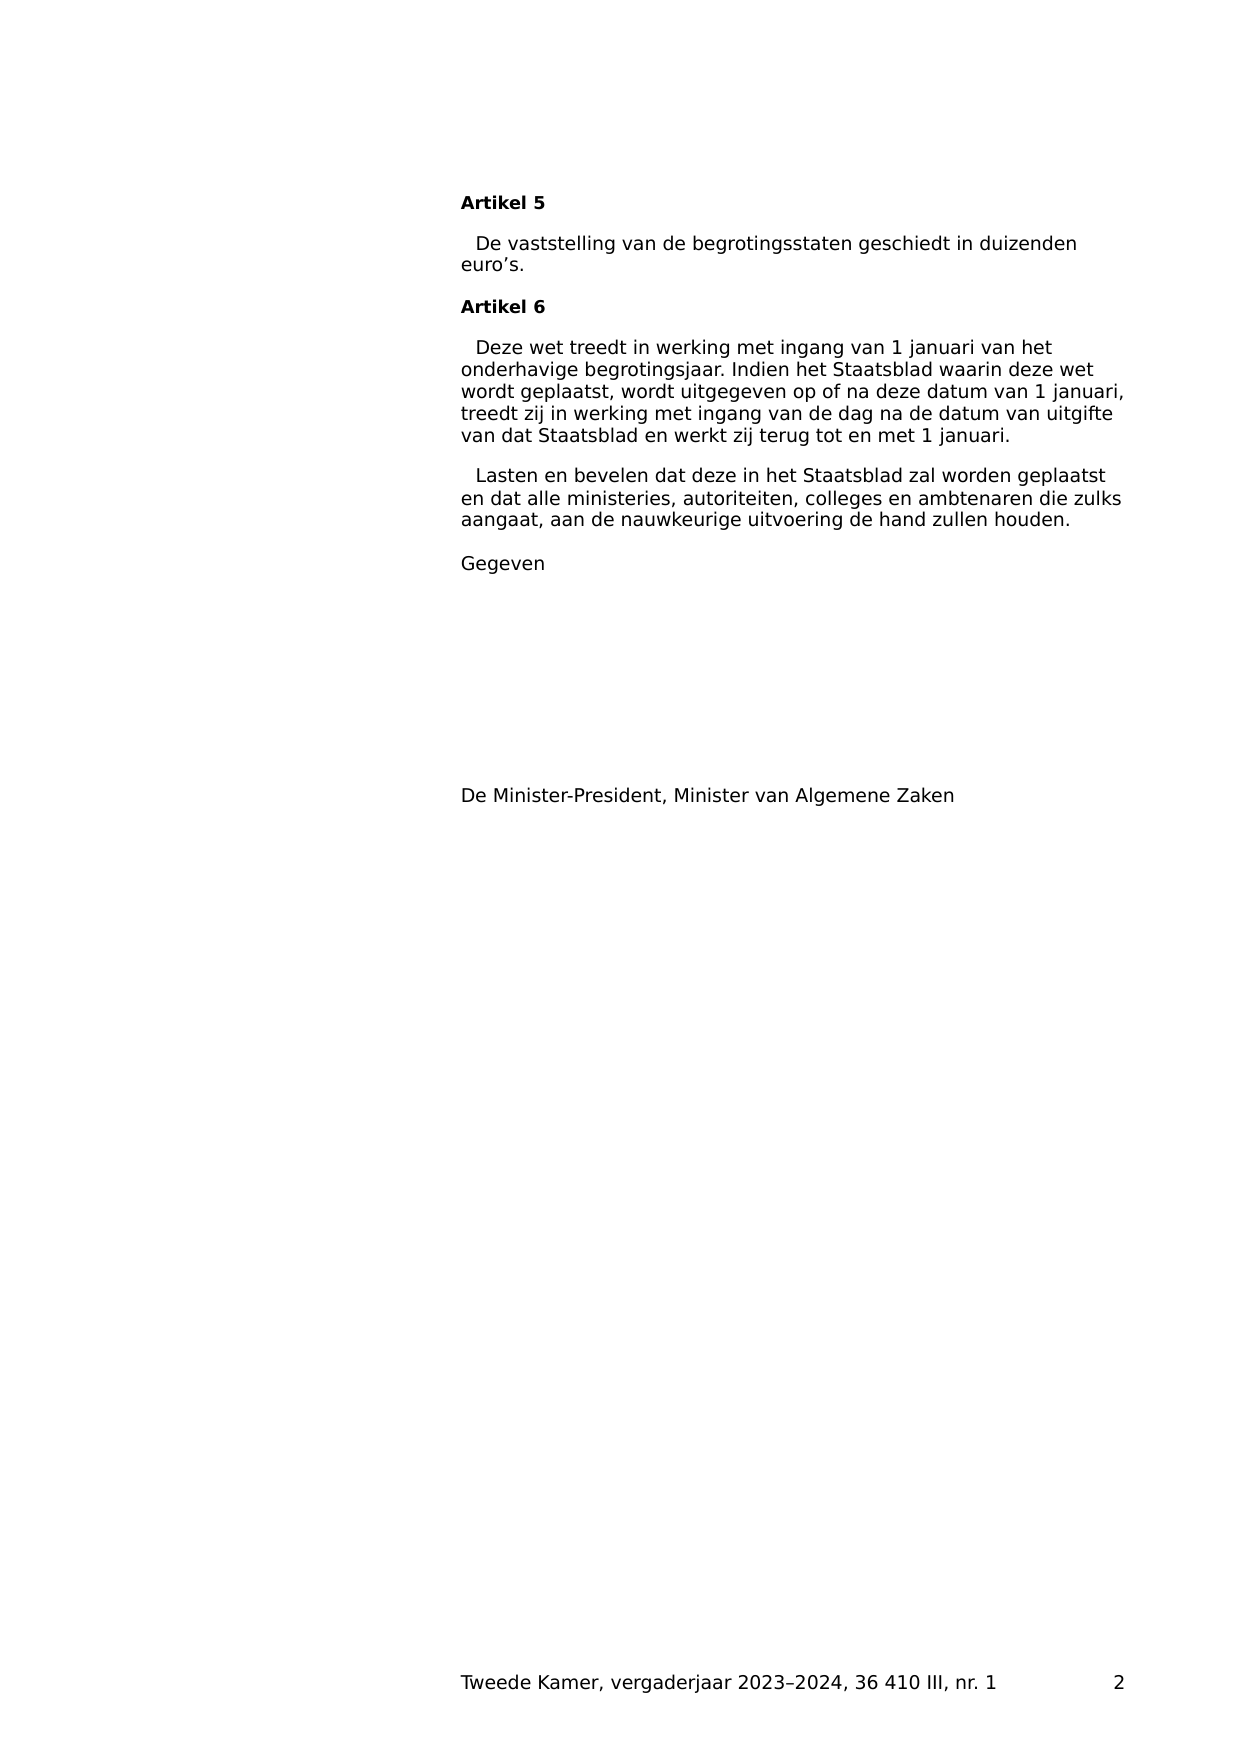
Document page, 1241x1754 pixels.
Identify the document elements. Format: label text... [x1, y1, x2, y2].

text Deze wet treedt in werking met ingang van 1 januari van het onderhavige begrotingsjaar. Indien het Staatsblad waarin deze wet wordt geplaatst, wordt uitgegeven op of na deze datum van 1 januari, treedt zij in werking met ingang van de dag na de datum van uitgifte van dat Staatsblad en werkt zij terug tot en met 1 januari. [461, 337, 1125, 447]
text De vaststelling van de begrotingsstaten geschiedt in duizenden euro’s. [461, 232, 1125, 276]
title Artikel 5 [461, 191, 1125, 214]
text Lasten en bevelen dat deze in het Staatsblad zal worden geplaatst en dat alle ministeries, autoriteiten, colleges en ambtenaren die zulks aangaat, aan de nauwkeurige uitvoering de hand zullen houden. [461, 465, 1125, 531]
text De Minister-President, Minister van Algemene Zaken [461, 785, 1125, 807]
title Artikel 6 [461, 295, 1125, 318]
text Gegeven [461, 553, 1125, 575]
